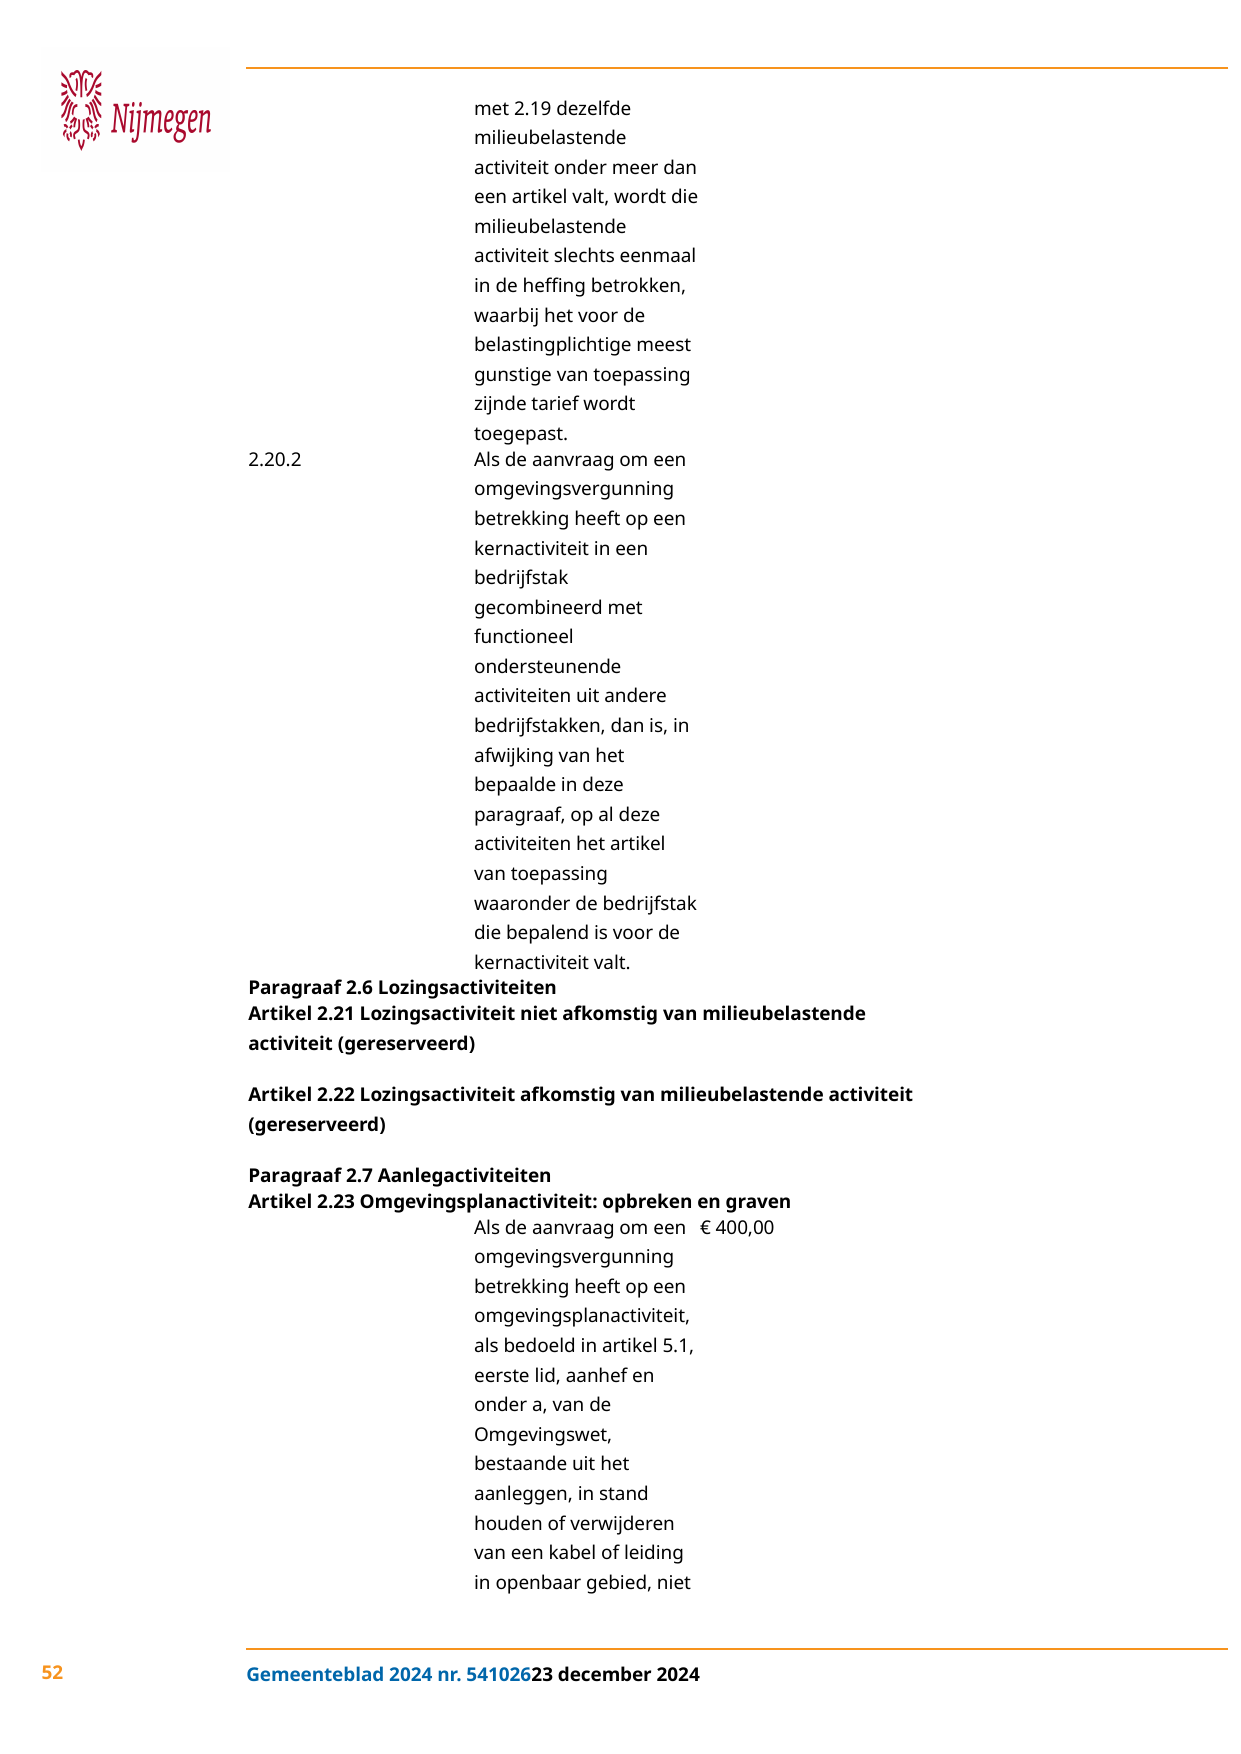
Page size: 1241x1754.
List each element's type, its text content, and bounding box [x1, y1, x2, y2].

table_cell Als de aanvraag om een omgevingsvergunning betrekking heeft op een kernactiviteit in een bedrijfstak gecombineerd met functioneel ondersteunende activiteiten uit andere bedrijfstakken, dan is, in afwijking van het bepaalde in deze paragraaf, op al deze activiteiten het artikel van toepassing waaronder de bedrijfstak die bepalend is voor de kernactiviteit valt. [474, 446, 700, 974]
table_cell [248, 1214, 474, 1594]
table_cell [700, 1056, 926, 1081]
table_cell [474, 1056, 700, 1081]
picture [41, 47, 231, 172]
table_cell met 2.19 dezelfde milieubelastende activiteit onder meer dan een artikel valt, wordt die milieubelastende activiteit slechts eenmaal in de heffing betrokken, waarbij het voor de belastingplichtige meest gunstige van toepassing zijnde tarief wordt toegepast. [474, 95, 700, 446]
table_cell 2.20.2 [248, 446, 474, 974]
table_cell [248, 1137, 474, 1162]
table_cell Paragraaf 2.7 Aanlegactiviteiten [248, 1163, 1152, 1188]
table_cell [248, 95, 474, 446]
table_cell [926, 1214, 1152, 1594]
table_cell Paragraaf 2.6 Lozingsactiviteiten [248, 975, 1152, 1000]
table_cell Als de aanvraag om een omgevingsvergunning betrekking heeft op een omgevingsplanactiviteit, als bedoeld in artikel 5.1, eerste lid, aanhef en onder a, van de Omgevingswet, bestaande uit het aanleggen, in stand houden of verwijderen van een kabel of leiding in openbaar gebied, niet [474, 1214, 700, 1594]
table_cell [926, 1137, 1152, 1162]
table_cell Artikel 2.23 Omgevingsplanactiviteit: opbreken en graven [248, 1188, 926, 1214]
table_cell [926, 1188, 1152, 1214]
table_cell [700, 446, 926, 974]
table_cell [926, 446, 1152, 974]
table_cell [926, 1000, 1152, 1056]
table_cell [700, 1137, 926, 1162]
table_cell [248, 1056, 474, 1081]
table_cell [926, 1081, 1152, 1137]
table_cell [926, 1056, 1152, 1081]
table_cell [926, 95, 1152, 446]
table_cell Artikel 2.21 Lozingsactiviteit niet afkomstig van milieubelastende activiteit (gereserveerd) [248, 1000, 926, 1056]
table_cell [474, 1137, 700, 1162]
table_cell Artikel 2.22 Lozingsactiviteit afkomstig van milieubelastende activiteit (gereserveerd) [248, 1081, 926, 1137]
table_cell € 400,00 [700, 1214, 926, 1594]
table_cell [700, 95, 926, 446]
